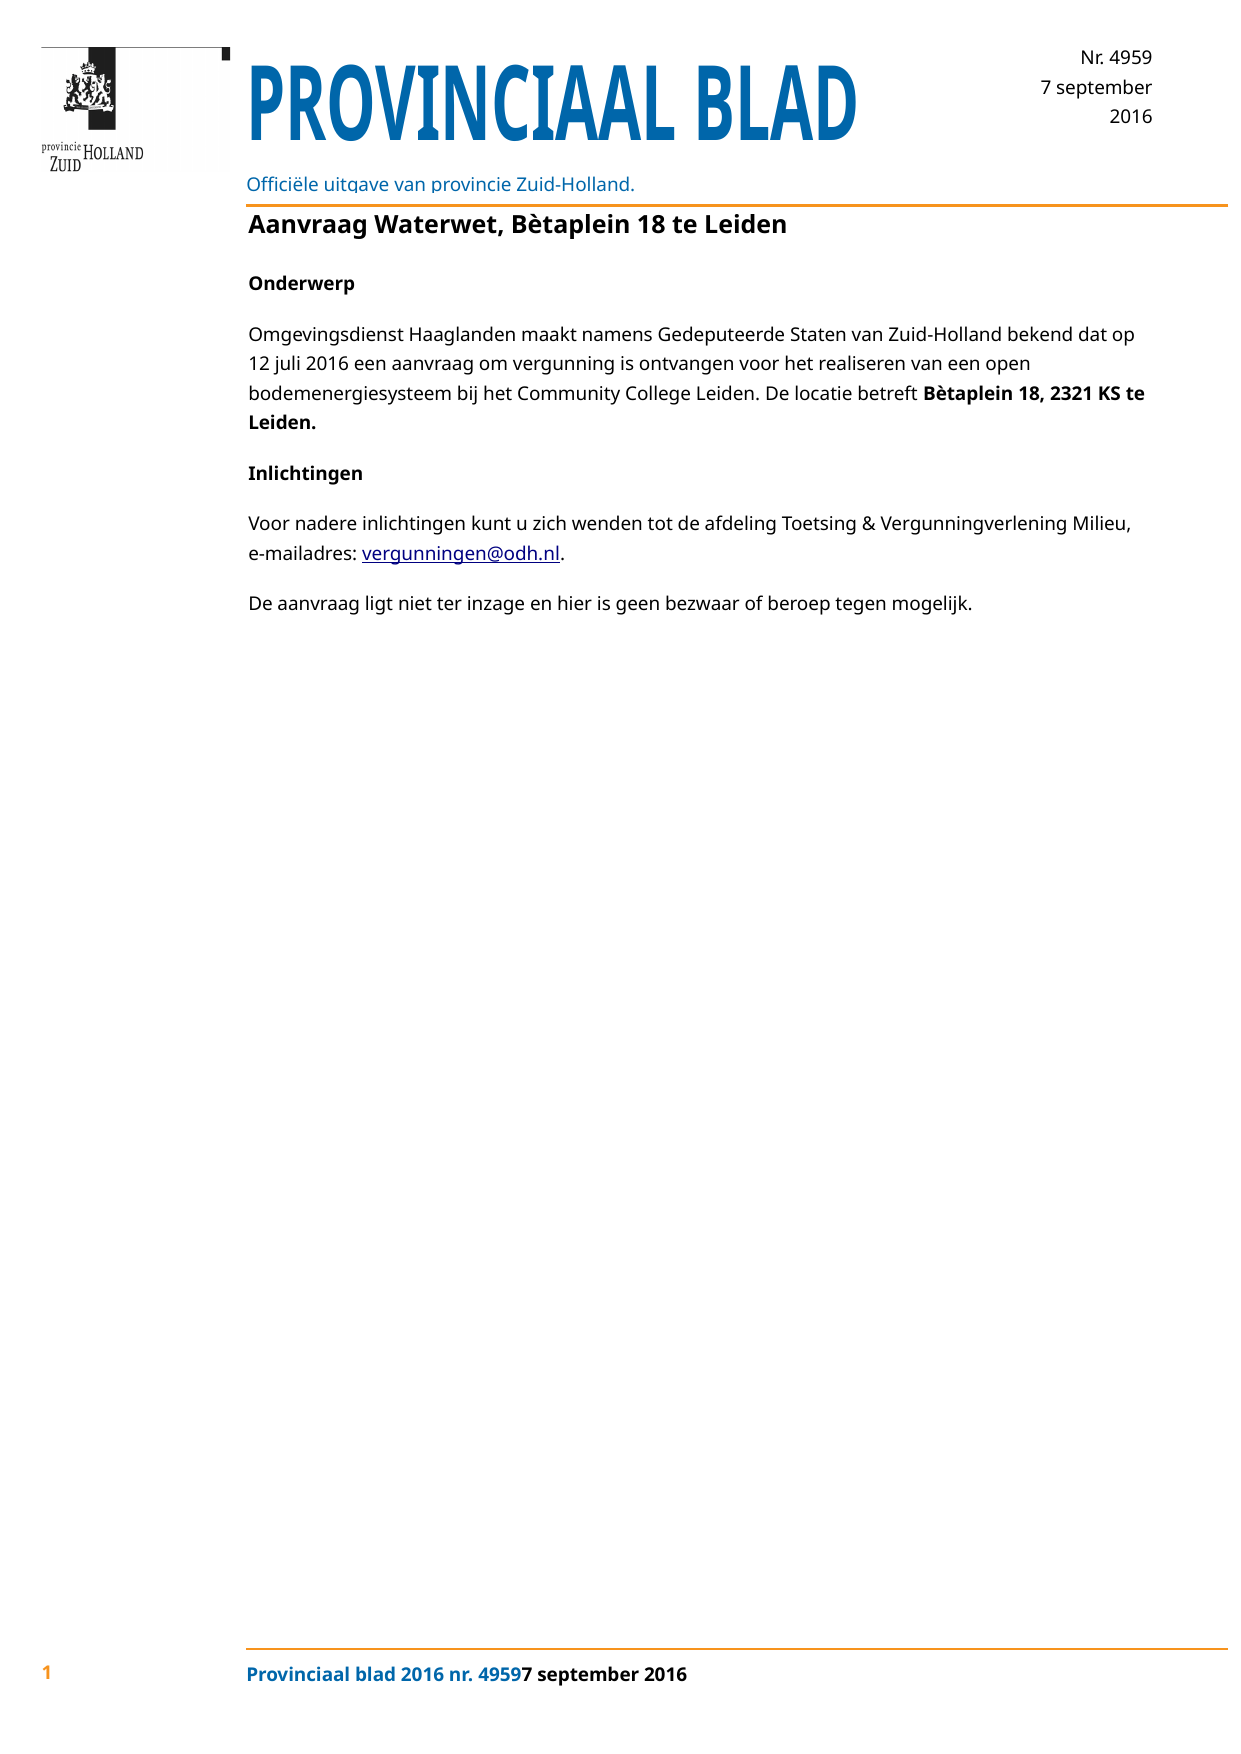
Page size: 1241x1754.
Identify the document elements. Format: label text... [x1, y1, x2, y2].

text Omgevingsdienst Haaglanden maakt namens Gedeputeerde Staten van Zuid-Holland bekend dat op 12 juli 2016 een aanvraag om vergunning is ontvangen voor het realiseren van een open bodemenergiesysteem bij het Community College Leiden. De locatie betreft Bètaplein 18, 2321 KS te Leiden. [248, 321, 1152, 435]
text Aanvraag Waterwet, Bètaplein 18 te Leiden [248, 207, 1152, 241]
text De aanvraag ligt niet ter inzage en hier is geen bezwaar of beroep tegen mogelijk. [248, 590, 1152, 616]
picture [41, 47, 231, 172]
text Voor nadere inlichtingen kunt u zich wenden tot de afdeling Toetsing & Vergunningverlening Milieu, e-mailadres: vergunningen@odh.nl. [248, 510, 1152, 566]
text Onderwerp [248, 270, 1152, 296]
text Inlichtingen [248, 460, 1152, 486]
